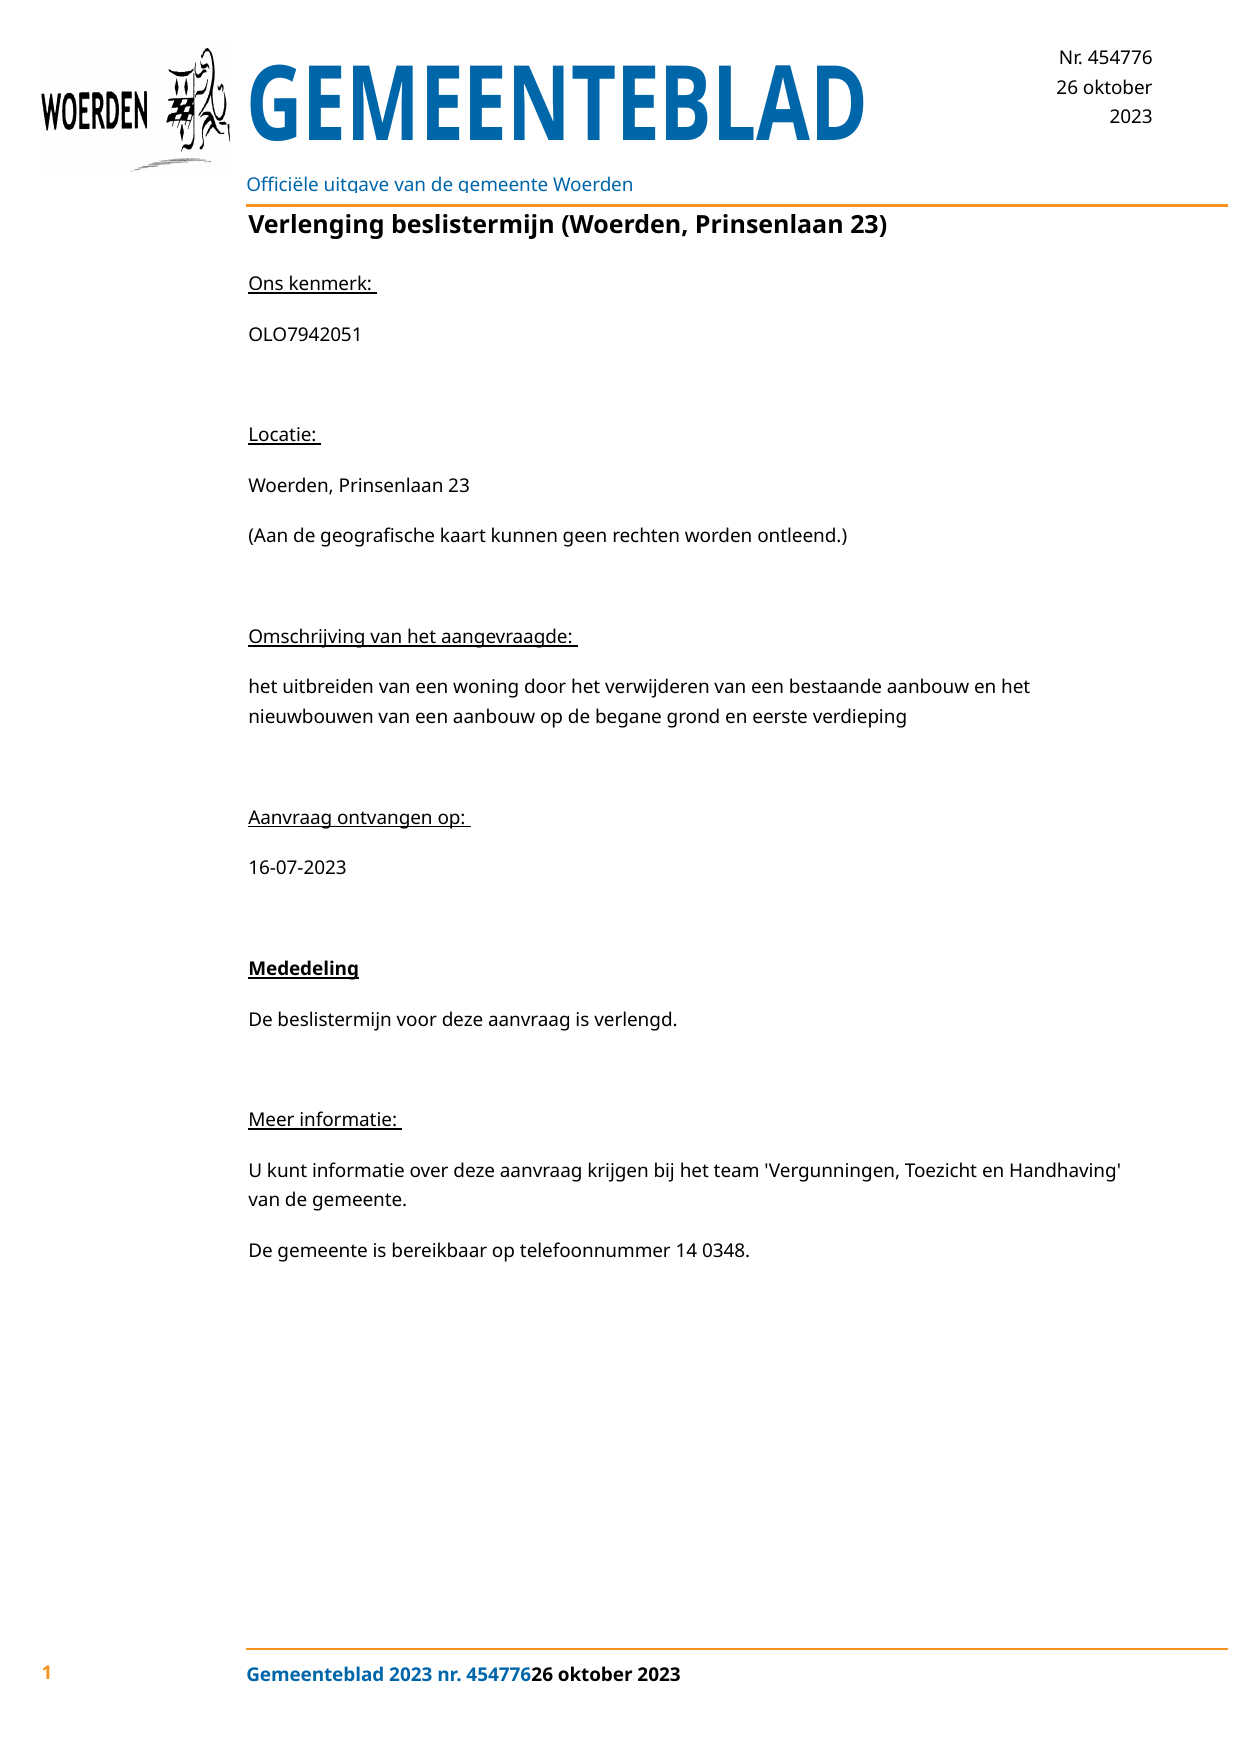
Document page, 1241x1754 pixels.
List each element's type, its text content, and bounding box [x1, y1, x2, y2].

text Woerden, Prinsenlaan 23 [248, 472, 1152, 498]
text 16-07-2023 [248, 854, 1152, 880]
text het uitbreiden van een woning door het verwijderen van een bestaande aanbouw en het nieuwbouwen van een aanbouw op de begane grond en eerste verdieping [248, 674, 1152, 729]
text Omschrijving van het aangevraagde: [248, 623, 1152, 649]
text Verlenging beslistermijn (Woerden, Prinsenlaan 23) [248, 207, 1152, 241]
text Aanvraag ontvangen op: [248, 804, 1152, 830]
text Mededeling [248, 955, 1152, 981]
text De gemeente is bereikbaar op telefoonnummer 14 0348. [248, 1237, 1152, 1263]
text Meer informatie: [248, 1107, 1152, 1132]
text (Aan de geografische kaart kunnen geen rechten worden ontleend.) [248, 522, 1152, 548]
text U kunt informatie over deze aanvraag krijgen bij het team 'Vergunningen, Toezicht en Handhaving' van de gemeente. [248, 1157, 1152, 1212]
text Ons kenmerk: [248, 270, 1152, 296]
text De beslistermijn voor deze aanvraag is verlengd. [248, 1006, 1152, 1031]
text OLO7942051 [248, 321, 1152, 346]
text Locatie: [248, 422, 1152, 447]
picture [41, 47, 231, 172]
